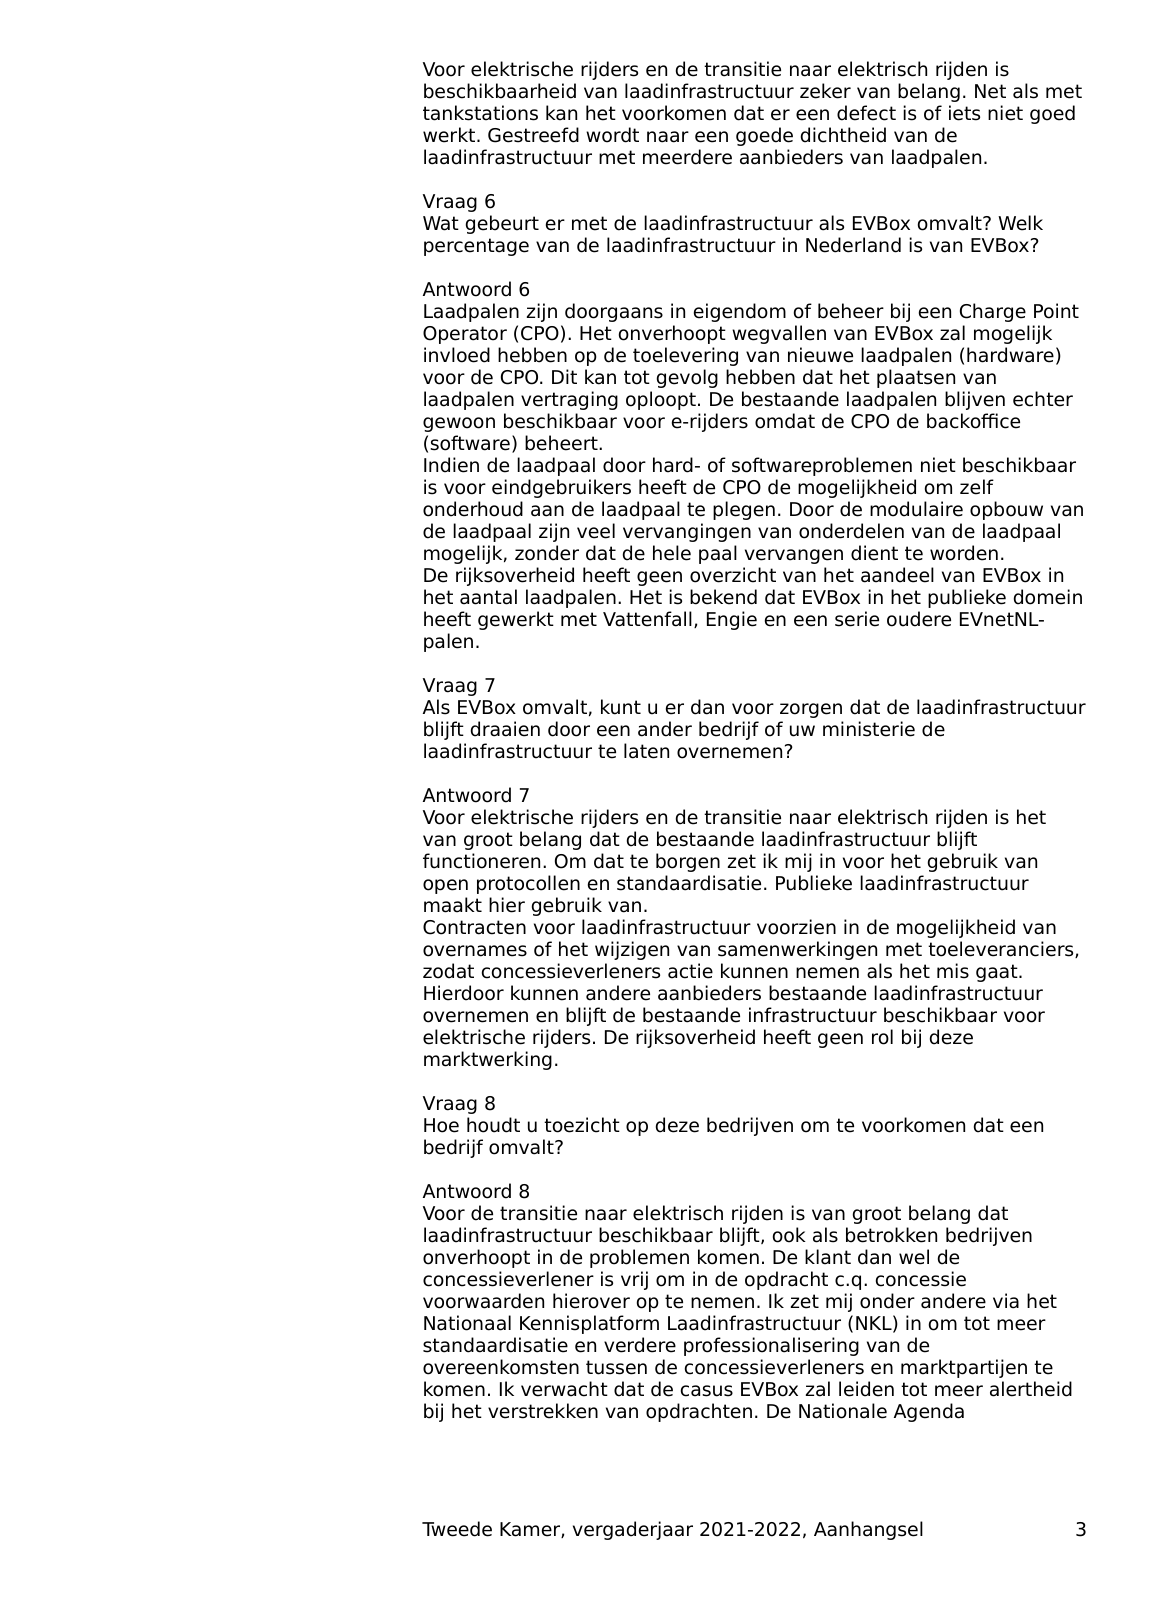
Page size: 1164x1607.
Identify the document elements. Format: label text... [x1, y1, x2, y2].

text Wat gebeurt er met de laadinfrastructuur als EVBox omvalt? Welk percentage van de laadinfrastructuur in Nederland is van EVBox? [422, 213, 1087, 257]
text Antwoord 7 [422, 785, 1087, 807]
text Voor elektrische rijders en de transitie naar elektrisch rijden is het van groot belang dat de bestaande laadinfrastructuur blijft functioneren. Om dat te borgen zet ik mij in voor het gebruik van open protocollen en standaardisatie. Publieke laadinfrastructuur maakt hier gebruik van. [422, 807, 1087, 917]
text Vraag 7 [422, 675, 1087, 697]
text Laadpalen zijn doorgaans in eigendom of beheer bij een Charge Point Operator (CPO). Het onverhoopt wegvallen van EVBox zal mogelijk invloed hebben op de toelevering van nieuwe laadpalen (hardware) voor de CPO. Dit kan tot gevolg hebben dat het plaatsen van laadpalen vertraging oploopt. De bestaande laadpalen blijven echter gewoon beschikbaar voor e-rijders omdat de CPO de backoffice (software) beheert. [422, 301, 1087, 455]
text De rijksoverheid heeft geen overzicht van het aandeel van EVBox in het aantal laadpalen. Het is bekend dat EVBox in het publieke domein heeft gewerkt met Vattenfall, Engie en een serie oudere EVnetNL-palen. [422, 565, 1087, 653]
text Antwoord 8 [422, 1181, 1087, 1203]
text Voor de transitie naar elektrisch rijden is van groot belang dat laadinfrastructuur beschikbaar blijft, ook als betrokken bedrijven onverhoopt in de problemen komen. De klant dan wel de concessieverlener is vrij om in de opdracht c.q. concessie voorwaarden hierover op te nemen. Ik zet mij onder andere via het Nationaal Kennisplatform Laadinfrastructuur (NKL) in om tot meer standaardisatie en verdere professionalisering van de overeenkomsten tussen de concessieverleners en marktpartijen te komen. Ik verwacht dat de casus EVBox zal leiden tot meer alertheid bij het verstrekken van opdrachten. De Nationale Agenda [422, 1203, 1087, 1423]
text Voor elektrische rijders en de transitie naar elektrisch rijden is beschikbaarheid van laadinfrastructuur zeker van belang. Net als met tankstations kan het voorkomen dat er een defect is of iets niet goed werkt. Gestreefd wordt naar een goede dichtheid van de laadinfrastructuur met meerdere aanbieders van laadpalen. [422, 59, 1087, 169]
text Contracten voor laadinfrastructuur voorzien in de mogelijkheid van overnames of het wijzigen van samenwerkingen met toeleveranciers, zodat concessieverleners actie kunnen nemen als het mis gaat. Hierdoor kunnen andere aanbieders bestaande laadinfrastructuur overnemen en blijft de bestaande infrastructuur beschikbaar voor elektrische rijders. De rijksoverheid heeft geen rol bij deze marktwerking. [422, 917, 1087, 1071]
text Vraag 6 [422, 191, 1087, 213]
text Hoe houdt u toezicht op deze bedrijven om te voorkomen dat een bedrijf omvalt? [422, 1115, 1087, 1159]
text Vraag 8 [422, 1093, 1087, 1115]
text Indien de laadpaal door hard- of softwareproblemen niet beschikbaar is voor eindgebruikers heeft de CPO de mogelijkheid om zelf onderhoud aan de laadpaal te plegen. Door de modulaire opbouw van de laadpaal zijn veel vervangingen van onderdelen van de laadpaal mogelijk, zonder dat de hele paal vervangen dient te worden. [422, 455, 1087, 565]
text Als EVBox omvalt, kunt u er dan voor zorgen dat de laadinfrastructuur blijft draaien door een ander bedrijf of uw ministerie de laadinfrastructuur te laten overnemen? [422, 697, 1087, 763]
text Antwoord 6 [422, 279, 1087, 301]
